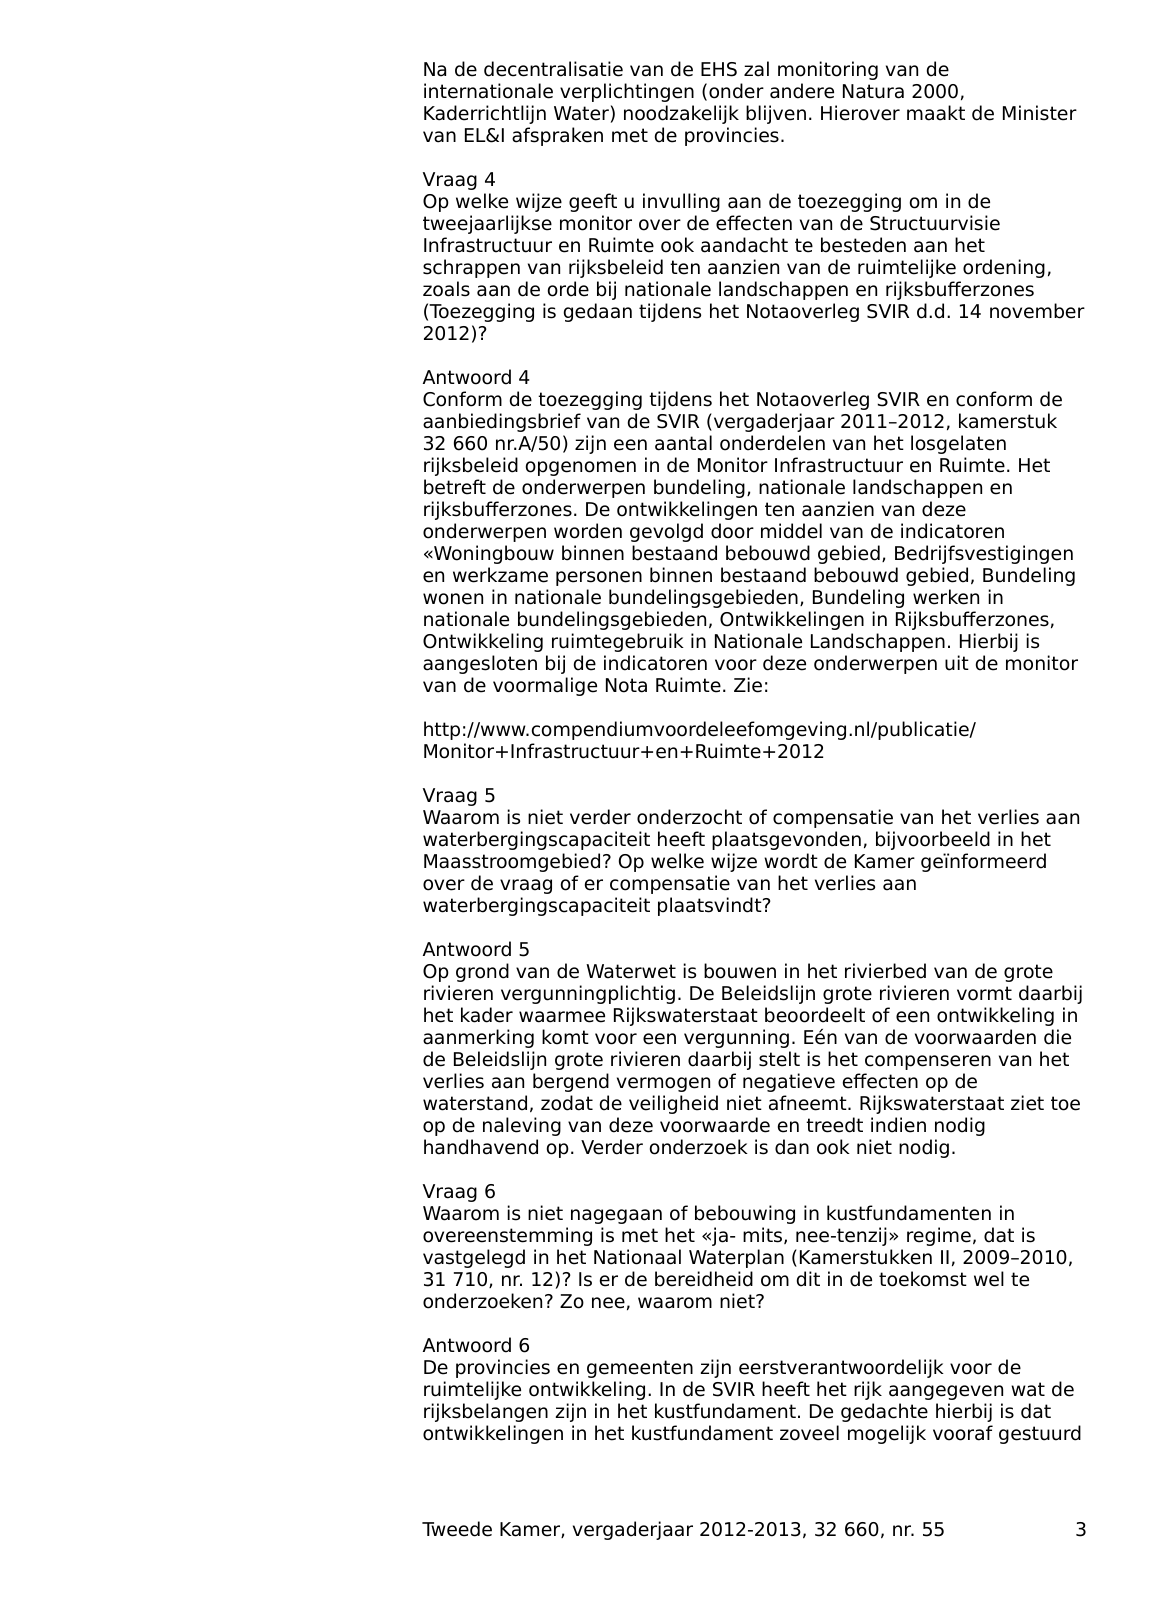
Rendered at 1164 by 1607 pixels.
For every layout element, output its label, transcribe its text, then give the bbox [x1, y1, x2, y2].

text Op grond van de Waterwet is bouwen in het rivierbed van de grote rivieren vergunningplichtig. De Beleidslijn grote rivieren vormt daarbij het kader waarmee Rijkswaterstaat beoordeelt of een ontwikkeling in aanmerking komt voor een vergunning. Eén van de voorwaarden die de Beleidslijn grote rivieren daarbij stelt is het compenseren van het verlies aan bergend vermogen of negatieve effecten op de waterstand, zodat de veiligheid niet afneemt. Rijkswaterstaat ziet toe op de naleving van deze voorwaarde en treedt indien nodig handhavend op. Verder onderzoek is dan ook niet nodig. [422, 961, 1087, 1159]
text Vraag 5 [422, 785, 1087, 807]
text Antwoord 6 [422, 1335, 1087, 1357]
text Waarom is niet verder onderzocht of compensatie van het verlies aan waterbergingscapaciteit heeft plaatsgevonden, bijvoorbeeld in het Maasstroomgebied? Op welke wijze wordt de Kamer geïnformeerd over de vraag of er compensatie van het verlies aan waterbergingscapaciteit plaatsvindt? [422, 807, 1087, 917]
text http://www.compendiumvoordeleefomgeving.nl/publicatie/Monitor+Infrastructuur+en+Ruimte+2012 [422, 719, 1087, 763]
text Conform de toezegging tijdens het Notaoverleg SVIR en conform de aanbiedingsbrief van de SVIR (vergaderjaar 2011–2012, kamerstuk 32 660 nr.A/50) zijn een aantal onderdelen van het losgelaten rijksbeleid opgenomen in de Monitor Infrastructuur en Ruimte. Het betreft de onderwerpen bundeling, nationale landschappen en rijksbufferzones. De ontwikkelingen ten aanzien van deze onderwerpen worden gevolgd door middel van de indicatoren «Woningbouw binnen bestaand bebouwd gebied, Bedrijfsvestigingen en werkzame personen binnen bestaand bebouwd gebied, Bundeling wonen in nationale bundelingsgebieden, Bundeling werken in nationale bundelingsgebieden, Ontwikkelingen in Rijksbufferzones, Ontwikkeling ruimtegebruik in Nationale Landschappen. Hierbij is aangesloten bij de indicatoren voor deze onderwerpen uit de monitor van de voormalige Nota Ruimte. Zie: [422, 389, 1087, 697]
text Vraag 4 [422, 169, 1087, 191]
text Op welke wijze geeft u invulling aan de toezegging om in de tweejaarlijkse monitor over de effecten van de Structuurvisie Infrastructuur en Ruimte ook aandacht te besteden aan het schrappen van rijksbeleid ten aanzien van de ruimtelijke ordening, zoals aan de orde bij nationale landschappen en rijksbufferzones (Toezegging is gedaan tijdens het Notaoverleg SVIR d.d. 14 november 2012)? [422, 191, 1087, 345]
text Antwoord 4 [422, 367, 1087, 389]
text Waarom is niet nagegaan of bebouwing in kustfundamenten in overeenstemming is met het «ja- mits, nee-tenzij» regime, dat is vastgelegd in het Nationaal Waterplan (Kamerstukken II, 2009–2010, 31 710, nr. 12)? Is er de bereidheid om dit in de toekomst wel te onderzoeken? Zo nee, waarom niet? [422, 1203, 1087, 1313]
text Na de decentralisatie van de EHS zal monitoring van de internationale verplichtingen (onder andere Natura 2000, Kaderrichtlijn Water) noodzakelijk blijven. Hierover maakt de Minister van EL&I afspraken met de provincies. [422, 59, 1087, 147]
text De provincies en gemeenten zijn eerstverantwoordelijk voor de ruimtelijke ontwikkeling. In de SVIR heeft het rijk aangegeven wat de rijksbelangen zijn in het kustfundament. De gedachte hierbij is dat ontwikkelingen in het kustfundament zoveel mogelijk vooraf gestuurd [422, 1357, 1087, 1445]
text Vraag 6 [422, 1181, 1087, 1203]
text Antwoord 5 [422, 939, 1087, 961]
